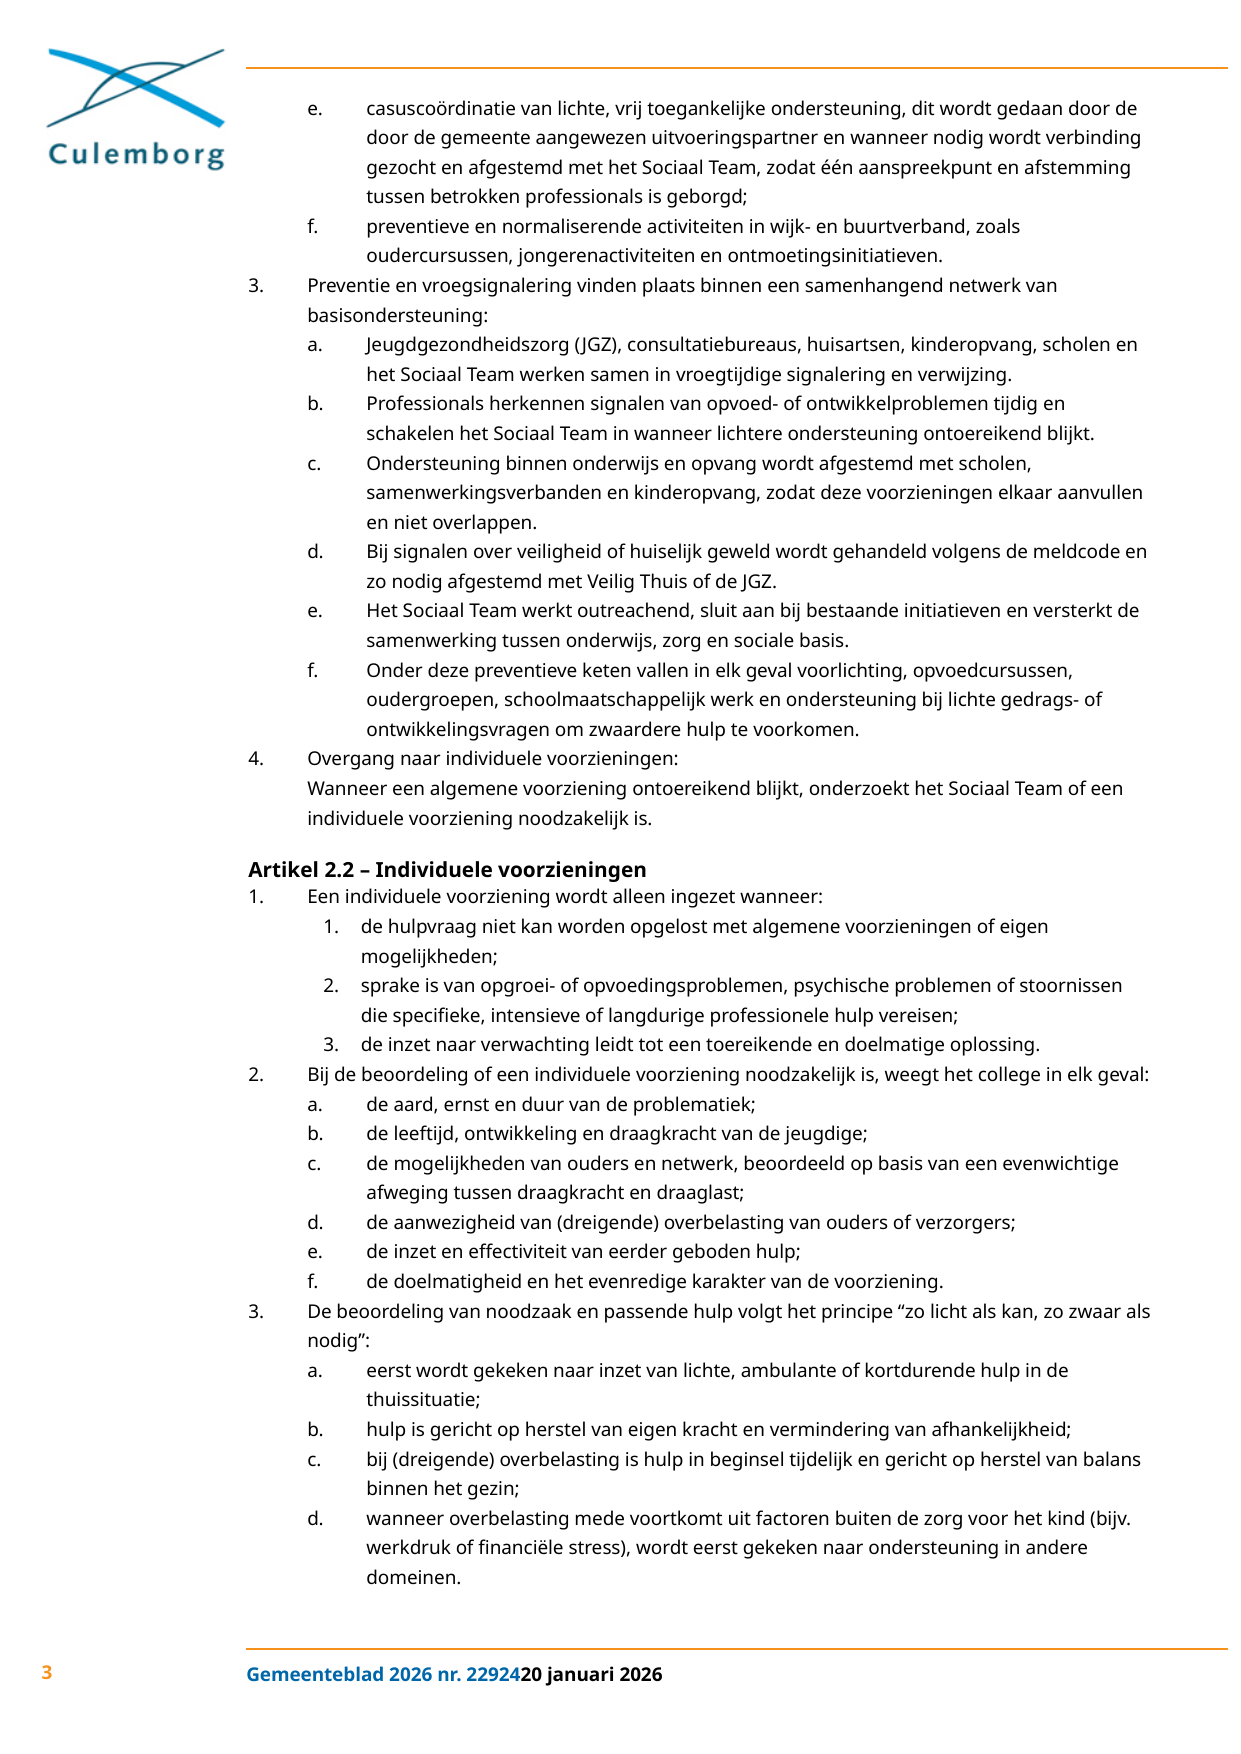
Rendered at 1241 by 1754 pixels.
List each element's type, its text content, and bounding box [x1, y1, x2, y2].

list de hulpvraag niet kan worden opgelost met algemene voorzieningen of eigen mogelijkheden; [323, 913, 1152, 968]
list Jeugdgezondheidszorg (JGZ), consultatiebureaus, huisartsen, kinderopvang, scholen en het Sociaal Team werken samen in vroegtijdige signalering en verwijzing. [307, 331, 1152, 387]
list De beoordeling van noodzaak en passende hulp volgt het principe “zo licht als kan, zo zwaar als nodig”: [248, 1298, 1152, 1353]
list de aanwezigheid van (dreigende) overbelasting van ouders of verzorgers; [307, 1209, 1152, 1235]
list hulp is gericht op herstel van eigen kracht en vermindering van afhankelijkheid; [307, 1416, 1152, 1442]
list casuscoördinatie van lichte, vrij toegankelijke ondersteuning, dit wordt gedaan door de door de gemeente aangewezen uitvoeringspartner en wanneer nodig wordt verbinding gezocht en afgestemd met het Sociaal Team, zodat één aanspreekpunt en afstemming tussen betrokken professionals is geborgd; [307, 95, 1152, 209]
list de inzet naar verwachting leidt tot een toereikende en doelmatige oplossing. [323, 1032, 1152, 1057]
text Artikel 2.2 – Individuele voorzieningen [248, 855, 1152, 884]
list Het Sociaal Team werkt outreachend, sluit aan bij bestaande initiatieven en versterkt de samenwerking tussen onderwijs, zorg en sociale basis. [307, 598, 1152, 653]
picture [41, 47, 231, 172]
list de leeftijd, ontwikkeling en draagkracht van de jeugdige; [307, 1120, 1152, 1146]
list Een individuele voorziening wordt alleen ingezet wanneer: [248, 884, 1152, 909]
list Bij de beoordeling of een individuele voorziening noodzakelijk is, weegt het college in elk geval: [248, 1061, 1152, 1087]
list wanneer overbelasting mede voortkomt uit factoren buiten de zorg voor het kind (bijv. werkdruk of financiële stress), wordt eerst gekeken naar ondersteuning in andere domeinen. [307, 1505, 1152, 1590]
list Overgang naar individuele voorzieningen: [248, 746, 1152, 771]
list Bij signalen over veiligheid of huiselijk geweld wordt gehandeld volgens de meldcode en zo nodig afgestemd met Veilig Thuis of de JGZ. [307, 538, 1152, 594]
list eerst wordt gekeken naar inzet van lichte, ambulante of kortdurende hulp in de thuissituatie; [307, 1357, 1152, 1412]
list Ondersteuning binnen onderwijs en opvang wordt afgestemd met scholen, samenwerkingsverbanden en kinderopvang, zodat deze voorzieningen elkaar aanvullen en niet overlappen. [307, 450, 1152, 535]
list preventieve en normaliserende activiteiten in wijk- en buurtverband, zoals oudercursussen, jongerenactiviteiten en ontmoetingsinitiatieven. [307, 213, 1152, 268]
list Onder deze preventieve keten vallen in elk geval voorlichting, opvoedcursussen, oudergroepen, schoolmaatschappelijk werk en ondersteuning bij lichte gedrags- of ontwikkelingsvragen om zwaardere hulp te voorkomen. [307, 657, 1152, 742]
list de inzet en effectiviteit van eerder geboden hulp; [307, 1239, 1152, 1264]
list sprake is van opgroei- of opvoedingsproblemen, psychische problemen of stoornissen die specifieke, intensieve of langdurige professionele hulp vereisen; [323, 972, 1152, 1028]
list Wanneer een algemene voorziening ontoereikend blijkt, onderzoekt het Sociaal Team of een individuele voorziening noodzakelijk is. [248, 775, 1152, 831]
list de aard, ernst en duur van de problematiek; [307, 1091, 1152, 1116]
list de mogelijkheden van ouders en netwerk, beoordeeld op basis van een evenwichtige afweging tussen draagkracht en draaglast; [307, 1150, 1152, 1205]
list Preventie en vroegsignalering vinden plaats binnen een samenhangend netwerk van basisondersteuning: [248, 272, 1152, 328]
list Professionals herkennen signalen van opvoed- of ontwikkelproblemen tijdig en schakelen het Sociaal Team in wanneer lichtere ondersteuning ontoereikend blijkt. [307, 391, 1152, 446]
list de doelmatigheid en het evenredige karakter van de voorziening. [307, 1268, 1152, 1294]
list bij (dreigende) overbelasting is hulp in beginsel tijdelijk en gericht op herstel van balans binnen het gezin; [307, 1446, 1152, 1501]
